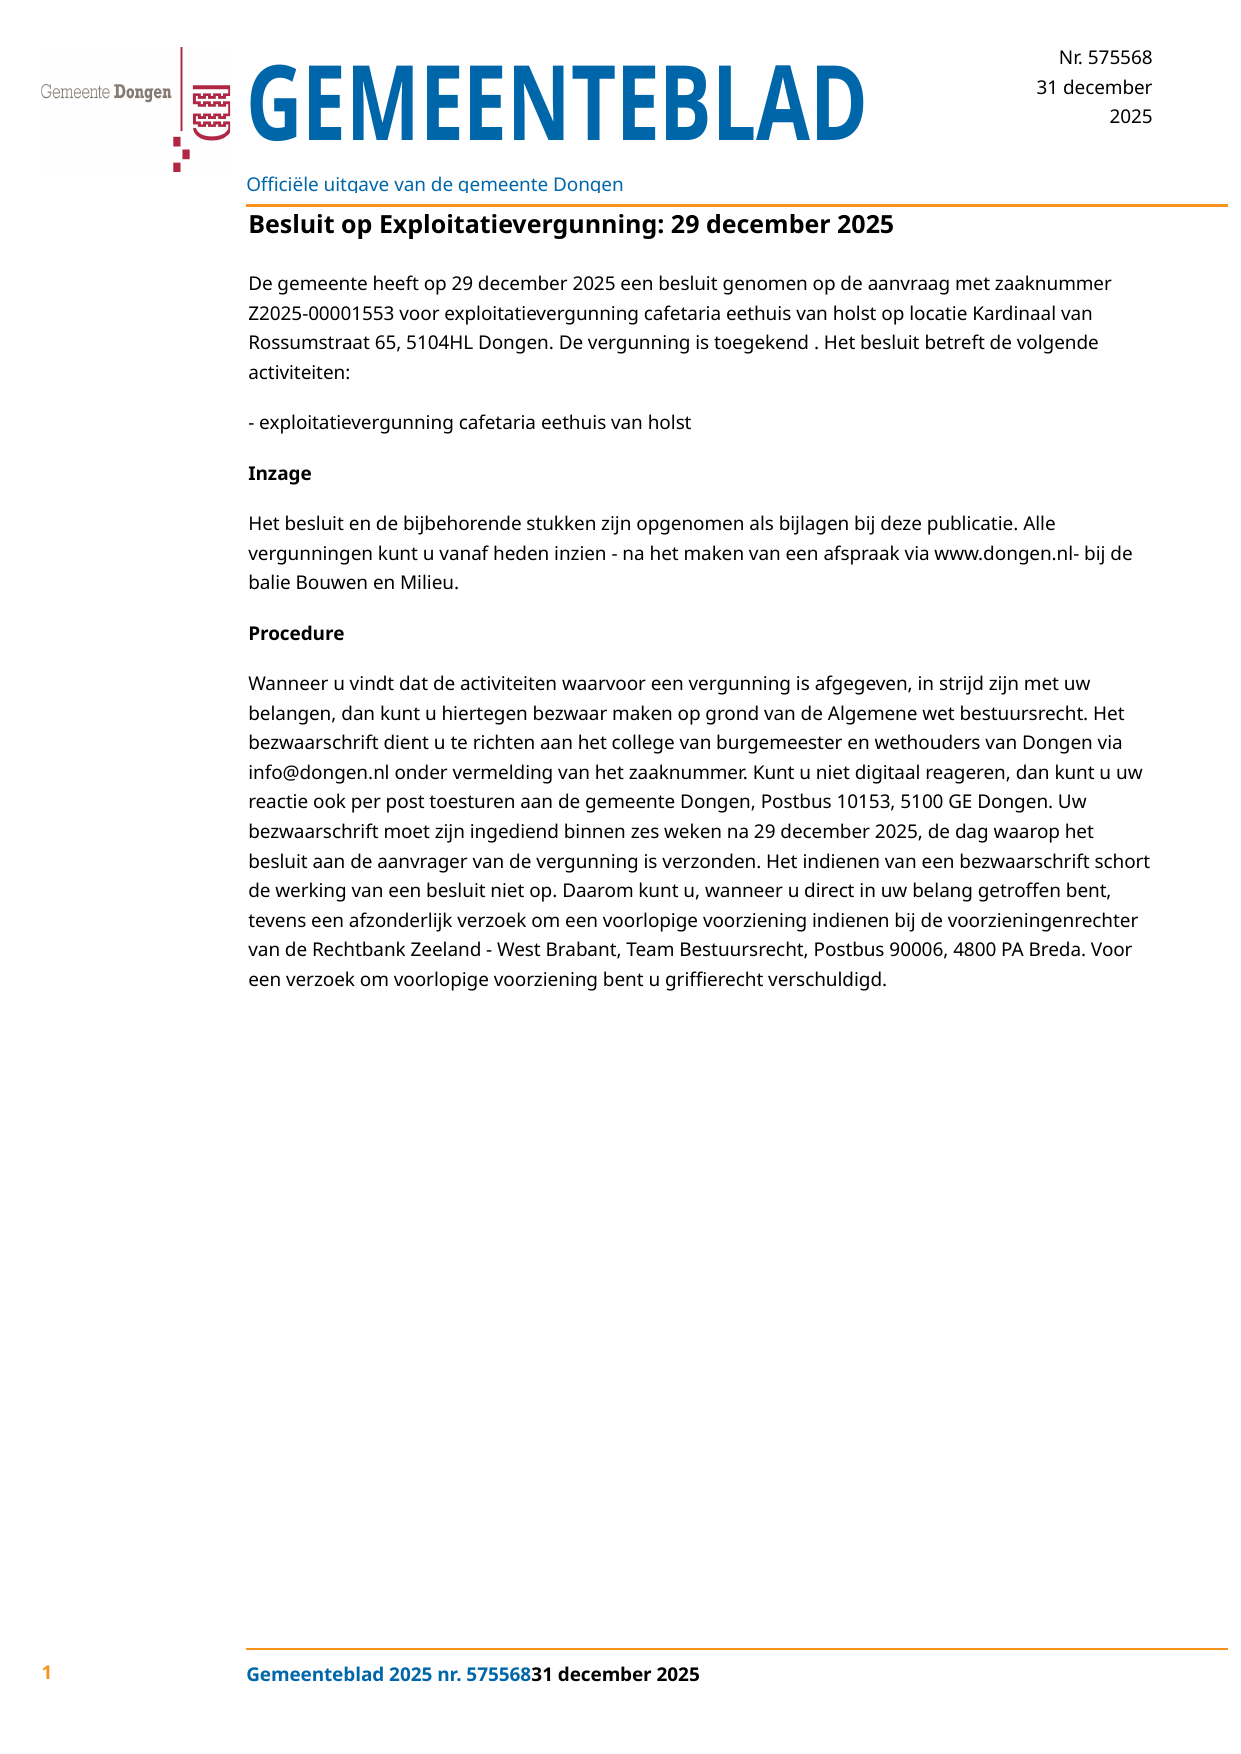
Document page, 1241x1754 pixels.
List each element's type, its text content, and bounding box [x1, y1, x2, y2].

text - exploitatievergunning cafetaria eethuis van holst [248, 409, 1152, 435]
text Wanneer u vindt dat de activiteiten waarvoor een vergunning is afgegeven, in strijd zijn met uw belangen, dan kunt u hiertegen bezwaar maken op grond van de Algemene wet bestuursrecht. Het bezwaarschrift dient u te richten aan het college van burgemeester en wethouders van Dongen via info@dongen.nl onder vermelding van het zaaknummer. Kunt u niet digitaal reageren, dan kunt u uw reactie ook per post toesturen aan de gemeente Dongen, Postbus 10153, 5100 GE Dongen. Uw bezwaarschrift moet zijn ingediend binnen zes weken na 29 december 2025, de dag waarop het besluit aan de aanvrager van de vergunning is verzonden. Het indienen van een bezwaarschrift schort de werking van een besluit niet op. Daarom kunt u, wanneer u direct in uw belang getroffen bent, tevens een afzonderlijk verzoek om een voorlopige voorziening indienen bij de voorzieningenrechter van de Rechtbank Zeeland - West Brabant, Team Bestuursrecht, Postbus 90006, 4800 PA Breda. Voor een verzoek om voorlopige voorziening bent u griffierecht verschuldigd. [248, 670, 1152, 992]
text De gemeente heeft op 29 december 2025 een besluit genomen op de aanvraag met zaaknummer Z2025-00001553 voor exploitatievergunning cafetaria eethuis van holst op locatie Kardinaal van Rossumstraat 65, 5104HL Dongen. De vergunning is toegekend . Het besluit betreft de volgende activiteiten: [248, 270, 1152, 385]
text Besluit op Exploitatievergunning: 29 december 2025 [248, 207, 1152, 241]
text Procedure [248, 620, 1152, 646]
picture [41, 47, 231, 172]
text Inzage [248, 460, 1152, 486]
text Het besluit en de bijbehorende stukken zijn opgenomen als bijlagen bij deze publicatie. Alle vergunningen kunt u vanaf heden inzien - na het maken van een afspraak via www.dongen.nl- bij de balie Bouwen en Milieu. [248, 510, 1152, 595]
